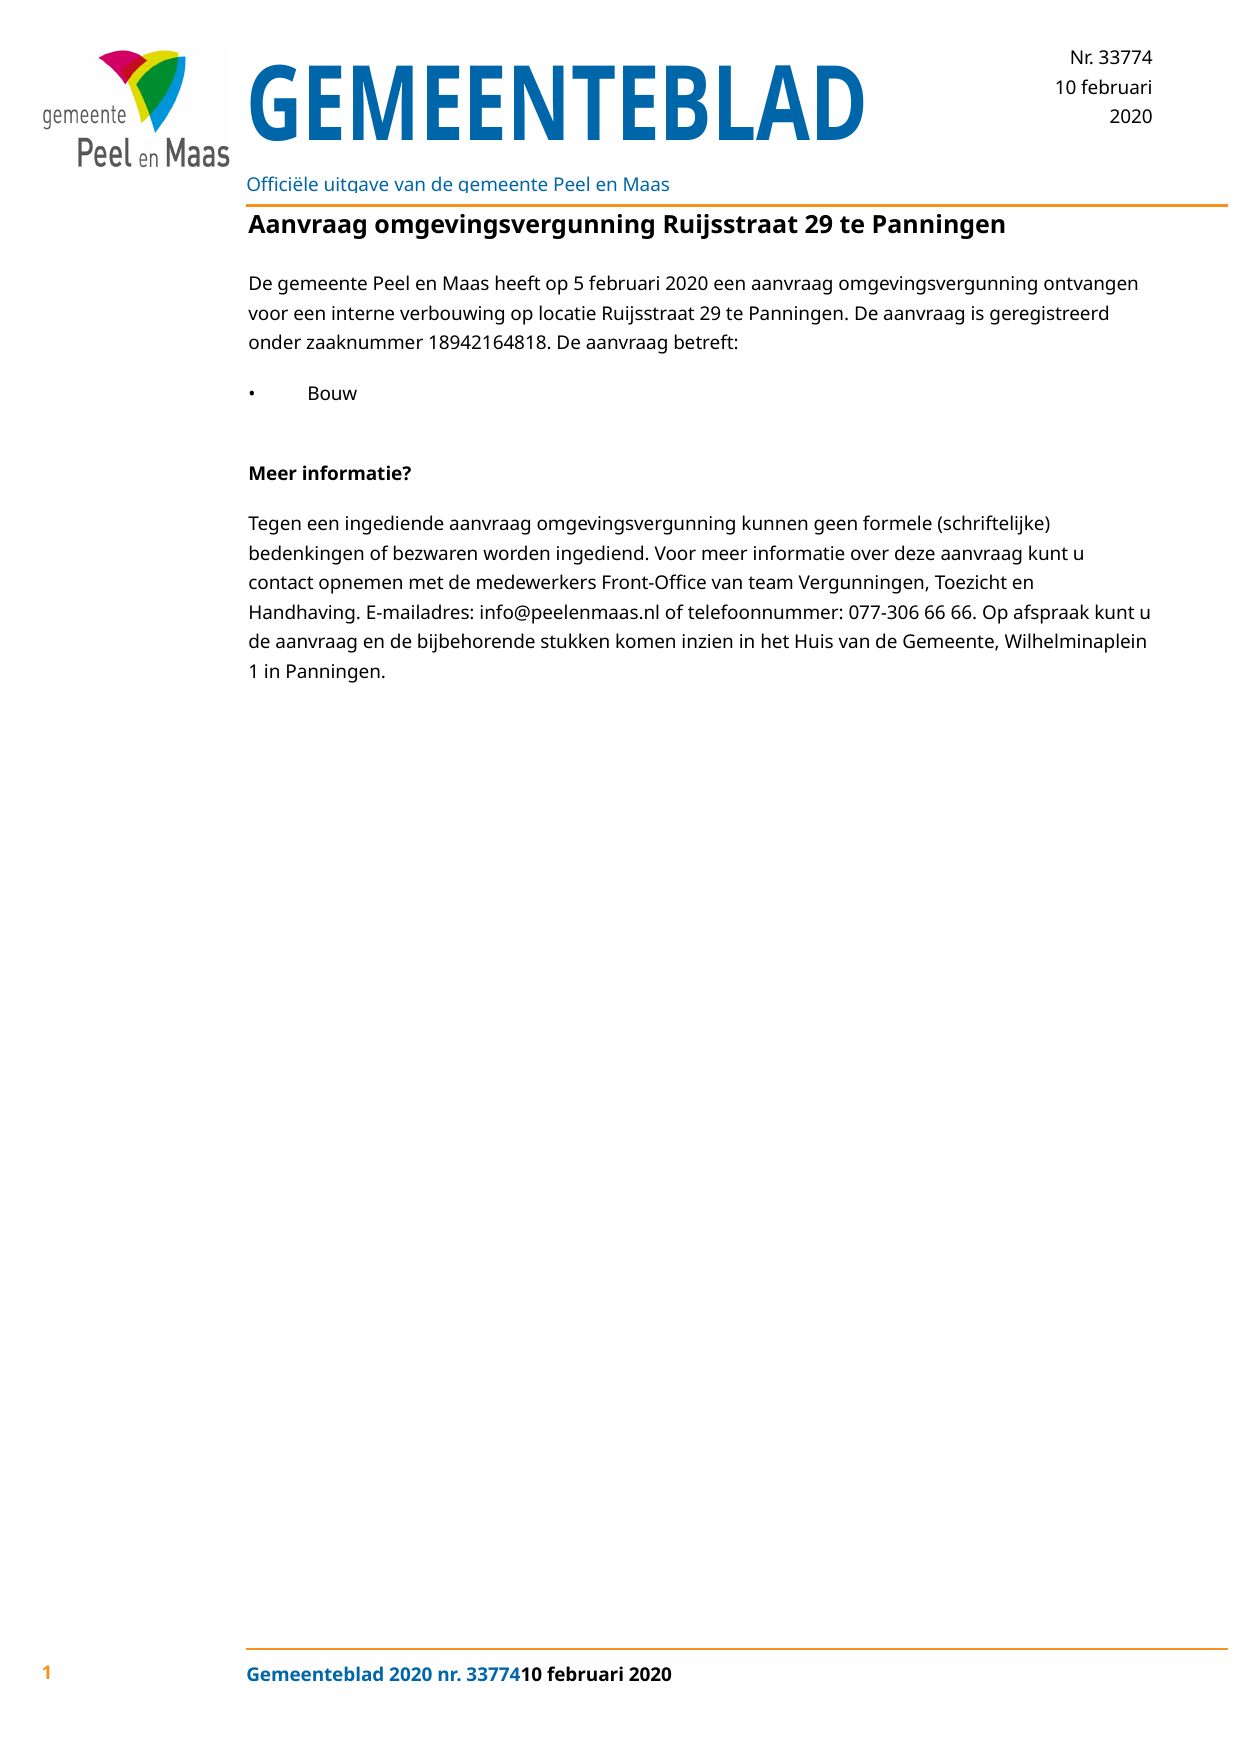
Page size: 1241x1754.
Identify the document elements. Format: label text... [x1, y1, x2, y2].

picture [41, 47, 231, 172]
text Tegen een ingediende aanvraag omgevingsvergunning kunnen geen formele (schriftelijke) bedenkingen of bezwaren worden ingediend. Voor meer informatie over deze aanvraag kunt u contact opnemen met de medewerkers Front-Office van team Vergunningen, Toezicht en Handhaving. E-mailadres: info@peelenmaas.nl of telefoonnummer: 077-306 66 66. Op afspraak kunt u de aanvraag en de bijbehorende stukken komen inzien in het Huis van de Gemeente, Wilhelminaplein 1 in Panningen. [248, 510, 1152, 684]
text De gemeente Peel en Maas heeft op 5 februari 2020 een aanvraag omgevingsvergunning ontvangen voor een interne verbouwing op locatie Ruijsstraat 29 te Panningen. De aanvraag is geregistreerd onder zaaknummer 18942164818. De aanvraag betreft: [248, 270, 1152, 355]
text Aanvraag omgevingsvergunning Ruijsstraat 29 te Panningen [248, 207, 1152, 241]
list Bouw [248, 380, 1152, 406]
text Meer informatie? [248, 460, 1152, 486]
